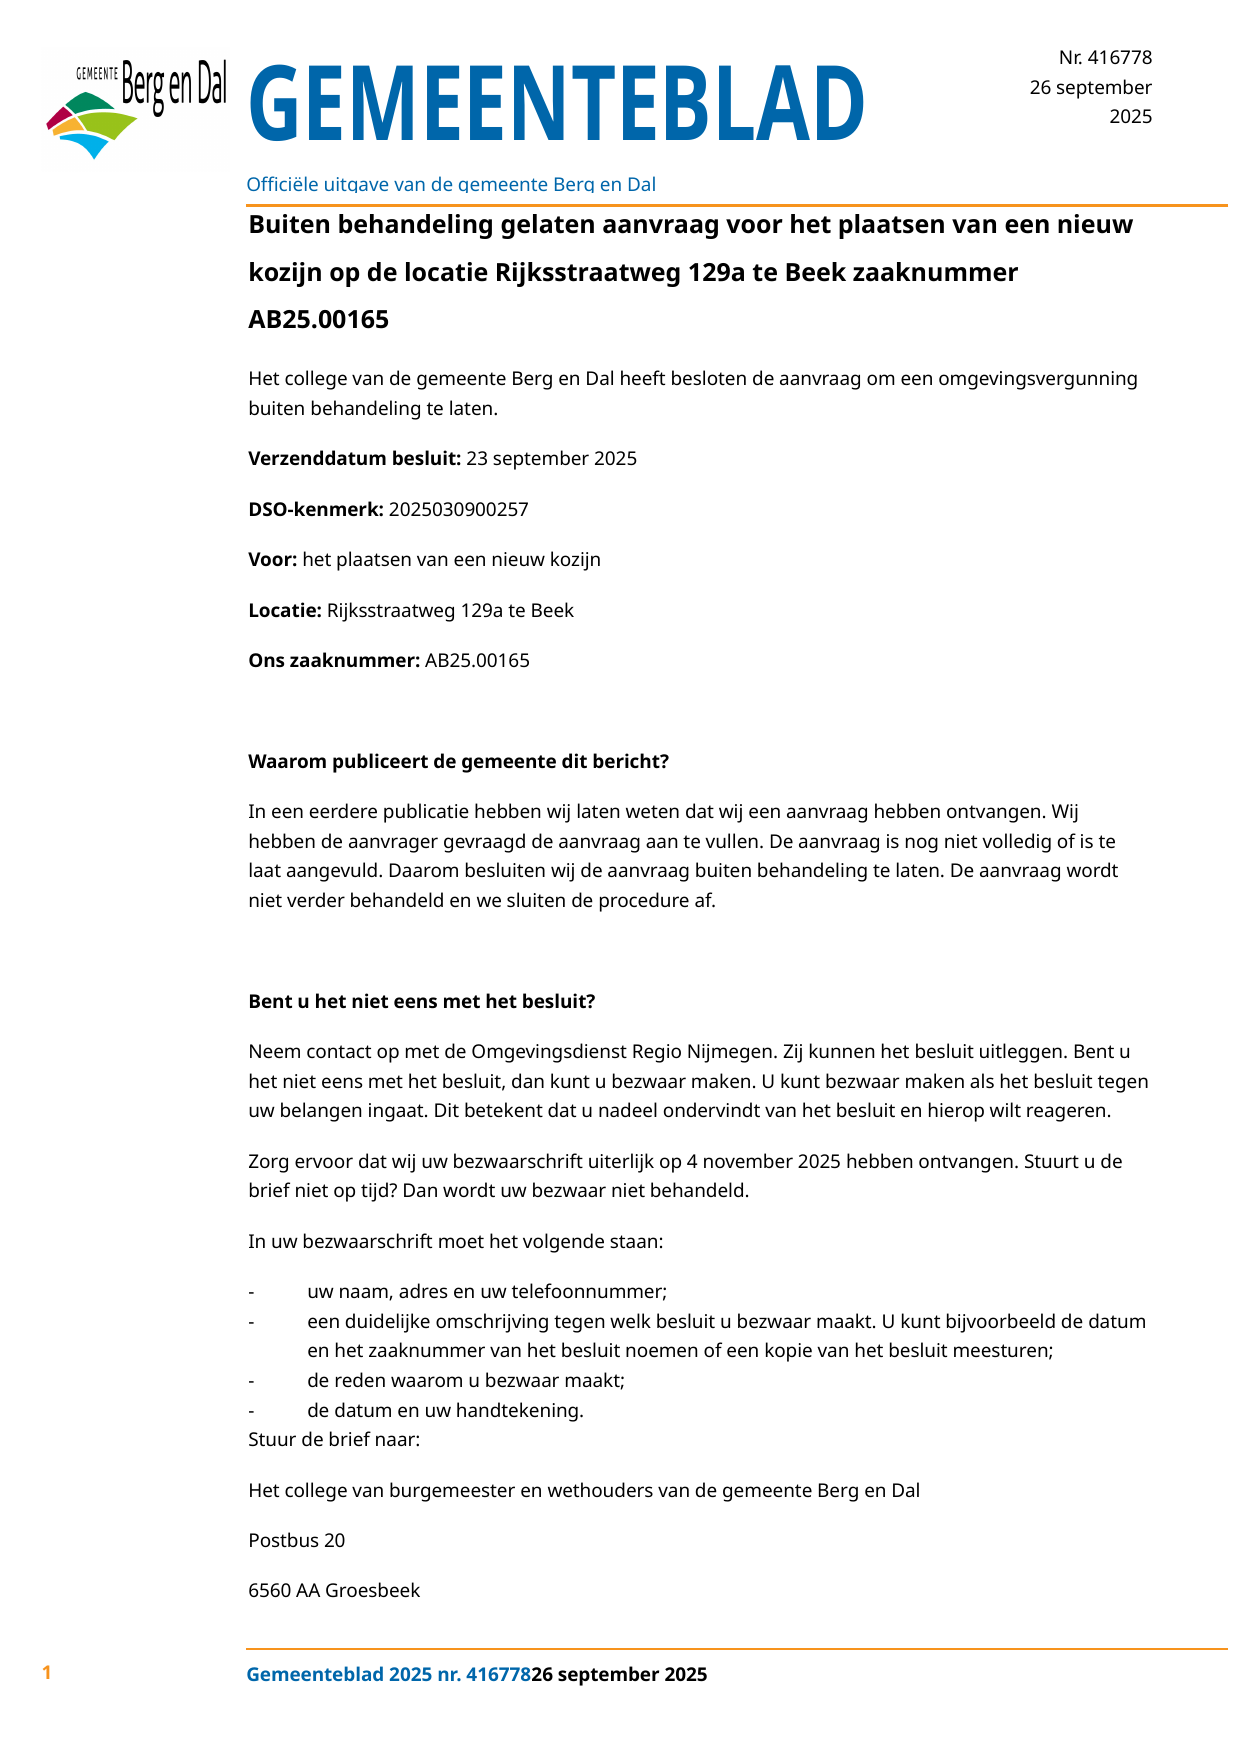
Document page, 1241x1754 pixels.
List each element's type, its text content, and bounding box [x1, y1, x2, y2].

text In een eerdere publicatie hebben wij laten weten dat wij een aanvraag hebben ontvangen. Wij hebben de aanvrager gevraagd de aanvraag aan te vullen. De aanvraag is nog niet volledig of is te laat aangevuld. Daarom besluiten wij de aanvraag buiten behandeling te laten. De aanvraag wordt niet verder behandeld en we sluiten de procedure af. [248, 798, 1152, 913]
text Buiten behandeling gelaten aanvraag voor het plaatsen van een nieuw kozijn op de locatie Rijksstraatweg 129a te Beek zaaknummer AB25.00165 [248, 207, 1152, 336]
list de reden waarom u bezwaar maakt; [248, 1367, 1152, 1393]
text Stuur de brief naar: [248, 1426, 1152, 1452]
text Neem contact op met de Omgevingsdienst Regio Nijmegen. Zij kunnen het besluit uitleggen. Bent u het niet eens met het besluit, dan kunt u bezwaar maken. U kunt bezwaar maken als het besluit tegen uw belangen ingaat. Dit betekent dat u nadeel ondervindt van het besluit en hierop wilt reageren. [248, 1038, 1152, 1123]
text DSO-kenmerk: 2025030900257 [248, 496, 1152, 522]
text Het college van de gemeente Berg en Dal heeft besloten de aanvraag om een omgevingsvergunning buiten behandeling te laten. [248, 366, 1152, 421]
text Voor: het plaatsen van een nieuw kozijn [248, 546, 1152, 572]
picture [41, 47, 231, 172]
text Verzenddatum besluit: 23 september 2025 [248, 446, 1152, 471]
text Locatie: Rijksstraatweg 129a te Beek [248, 597, 1152, 622]
list een duidelijke omschrijving tegen welk besluit u bezwaar maakt. U kunt bijvoorbeeld de datum en het zaaknummer van het besluit noemen of een kopie van het besluit meesturen; [248, 1308, 1152, 1363]
text Ons zaaknummer: AB25.00165 [248, 647, 1152, 673]
list de datum en uw handtekening. [248, 1397, 1152, 1422]
text Zorg ervoor dat wij uw bezwaarschrift uiterlijk op 4 november 2025 hebben ontvangen. Stuurt u de brief niet op tijd? Dan wordt uw bezwaar niet behandeld. [248, 1148, 1152, 1203]
text Het college van burgemeester en wethouders van de gemeente Berg en Dal [248, 1477, 1152, 1502]
text Waarom publiceert de gemeente dit bericht? [248, 748, 1152, 774]
text Postbus 20 [248, 1527, 1152, 1553]
list uw naam, adres en uw telefoonnummer; [248, 1278, 1152, 1304]
text Bent u het niet eens met het besluit? [248, 988, 1152, 1014]
text 6560 AA Groesbeek [248, 1578, 1152, 1603]
text In uw bezwaarschrift moet het volgende staan: [248, 1228, 1152, 1254]
